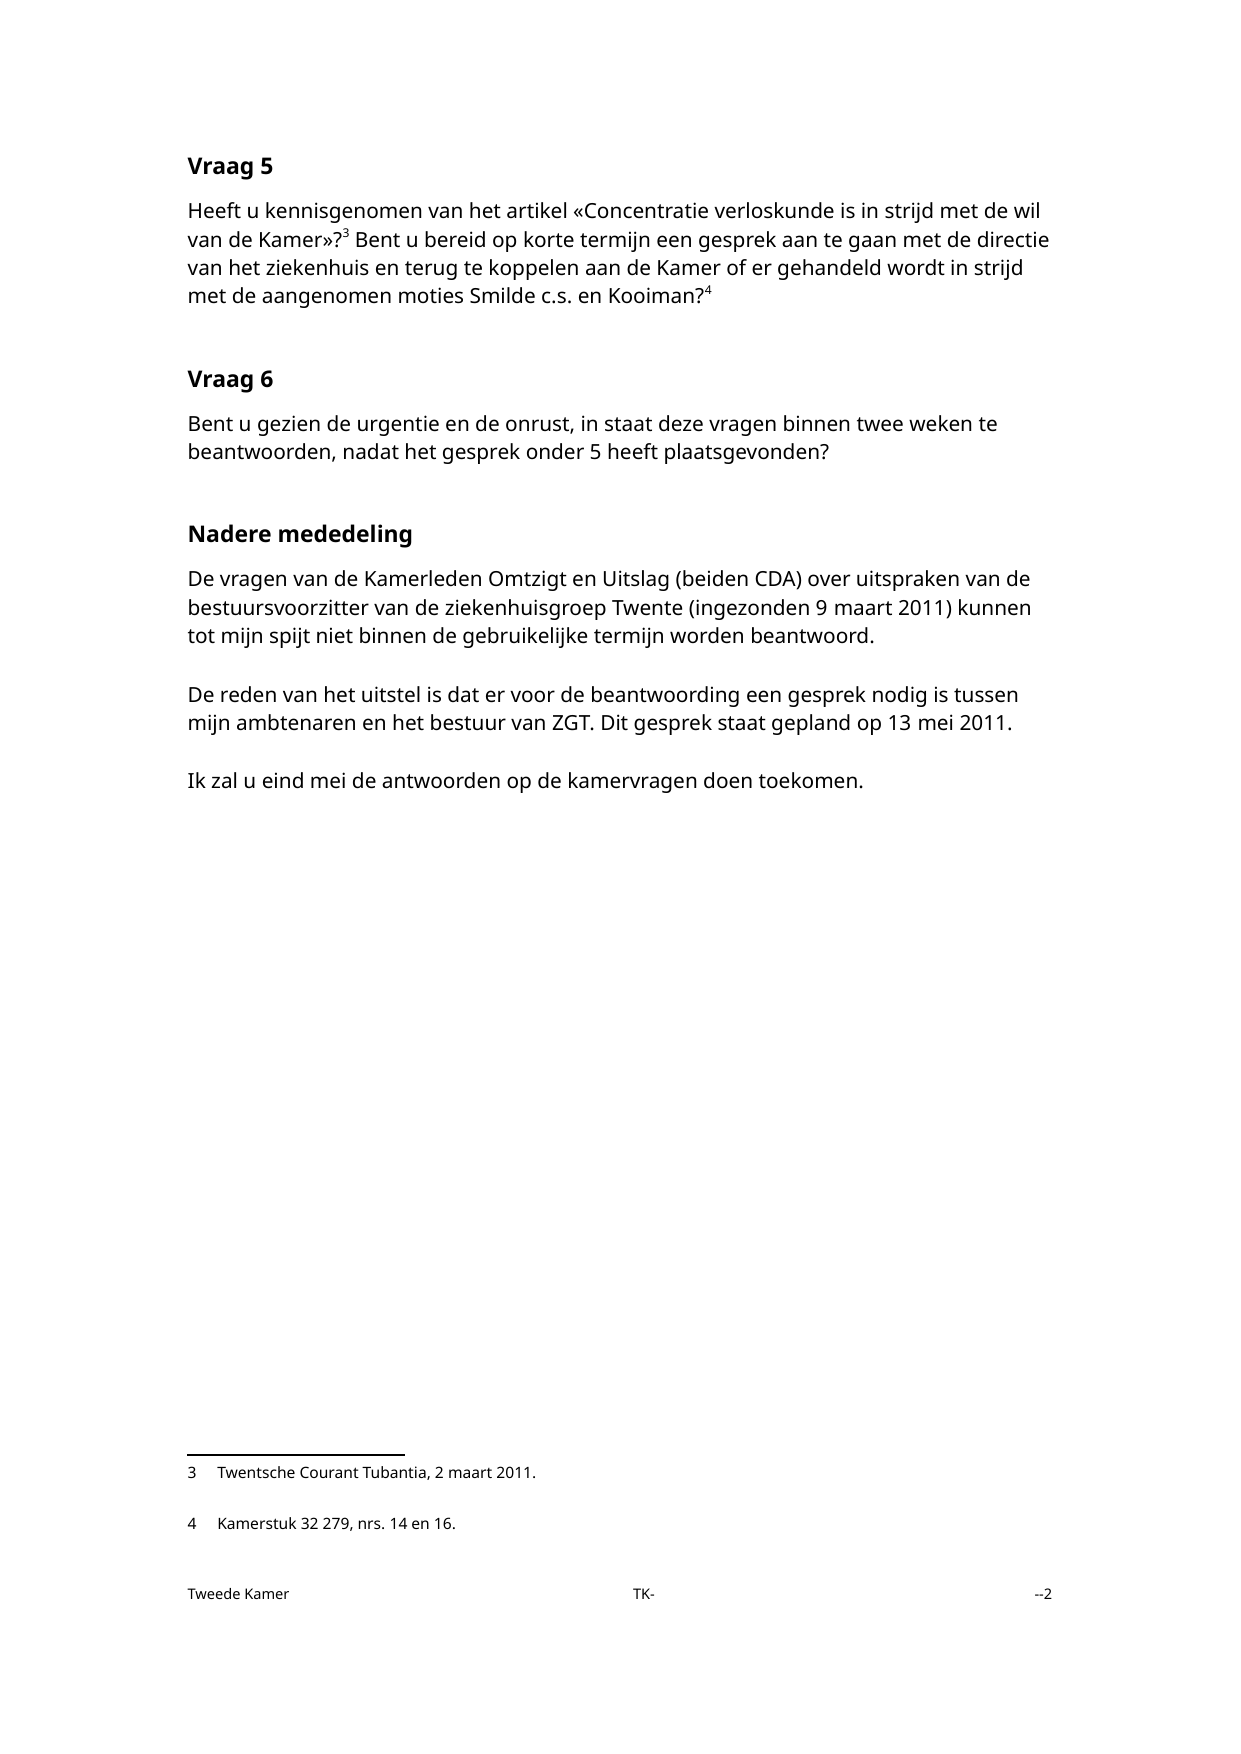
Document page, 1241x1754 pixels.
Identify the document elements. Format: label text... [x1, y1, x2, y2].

text Kamerstuk 32 279, nrs. 14 en 16. [187, 1506, 1053, 1534]
text De vragen van de Kamerleden Omtzigt en Uitslag (beiden CDA) over uitspraken van de bestuursvoorzitter van de ziekenhuisgroep Twente (ingezonden 9 maart 2011) kunnen tot mijn spijt niet binnen de gebruikelijke termijn worden beantwoord. [187, 564, 1053, 650]
text Bent u gezien de urgentie en de onrust, in staat deze vragen binnen twee weken te beantwoorden, nadat het gesprek onder 5 heeft plaatsgevonden? [187, 409, 1053, 466]
subtitle Vraag 5 [187, 150, 1053, 181]
subtitle Vraag 6 [187, 362, 1053, 394]
text De reden van het uitstel is dat er voor de beantwoording een gesprek nodig is tussen mijn ambtenaren en het bestuur van ZGT. Dit gesprek staat gepland op 13 mei 2011. [187, 680, 1053, 737]
text Ik zal u eind mei de antwoorden op de kamervragen doen toekomen. [187, 767, 1053, 795]
text Twentsche Courant Tubantia, 2 maart 2011. [187, 1447, 1053, 1476]
subtitle Nadere mededeling [187, 518, 1053, 549]
text [187, 1389, 1053, 1417]
text Heeft u kennisgenomen van het artikel «Concentratie verloskunde is in strijd met de wil van de Kamer»? Bent u bereid op korte termijn een gesprek aan te gaan met de directie van het ziekenhuis en terug te koppelen aan de Kamer of er gehandeld wordt in strijd met de aangenomen moties Smilde c.s. en Kooiman? [187, 196, 1053, 310]
